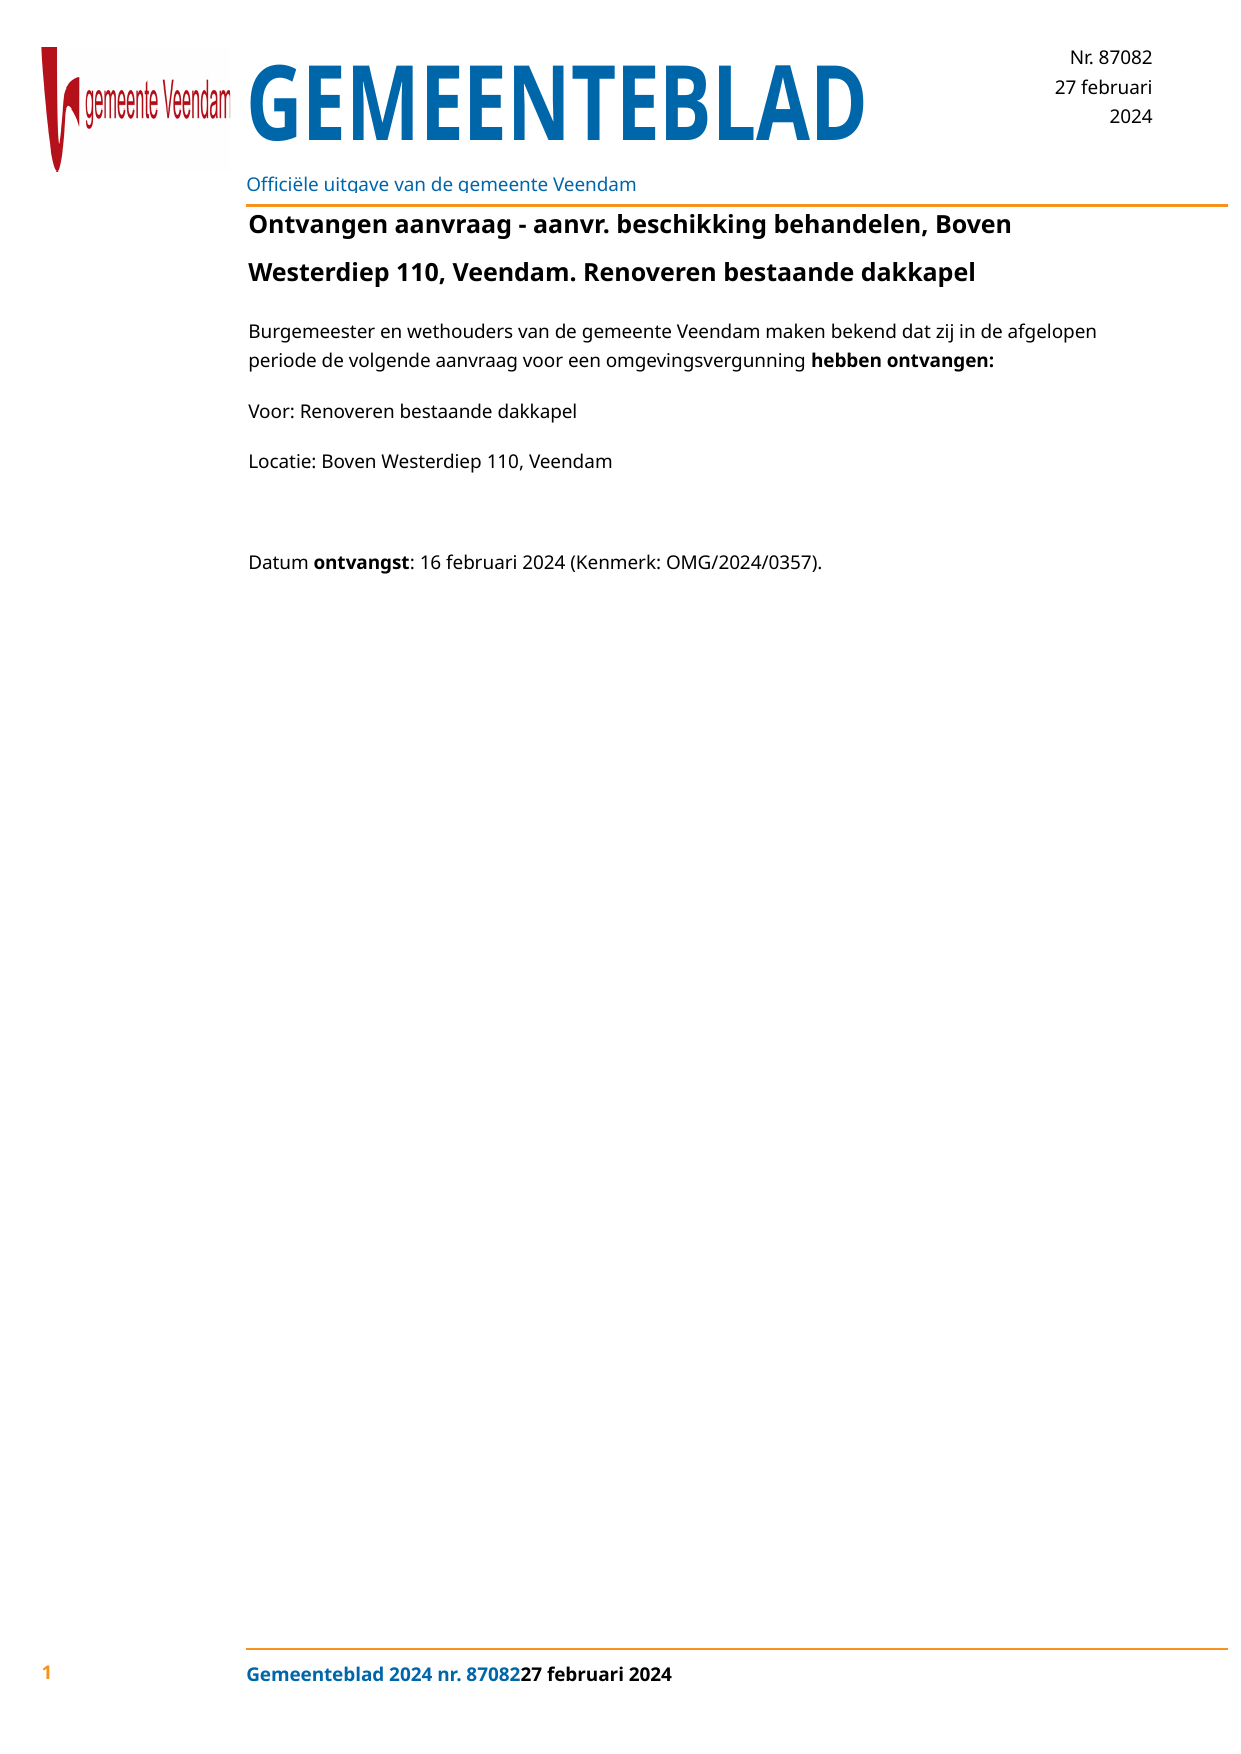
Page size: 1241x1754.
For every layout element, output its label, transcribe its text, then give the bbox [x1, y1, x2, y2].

text Burgemeester en wethouders van de gemeente Veendam maken bekend dat zij in de afgelopen periode de volgende aanvraag voor een omgevingsvergunning hebben ontvangen: [248, 318, 1152, 373]
text Voor: Renoveren bestaande dakkapel [248, 398, 1152, 424]
picture [41, 47, 231, 172]
text Datum ontvangst: 16 februari 2024 (Kenmerk: OMG/2024/0357). [248, 549, 1152, 575]
text Ontvangen aanvraag - aanvr. beschikking behandelen, Boven Westerdiep 110, Veendam. Renoveren bestaande dakkapel [248, 207, 1152, 288]
text Locatie: Boven Westerdiep 110, Veendam [248, 448, 1152, 474]
